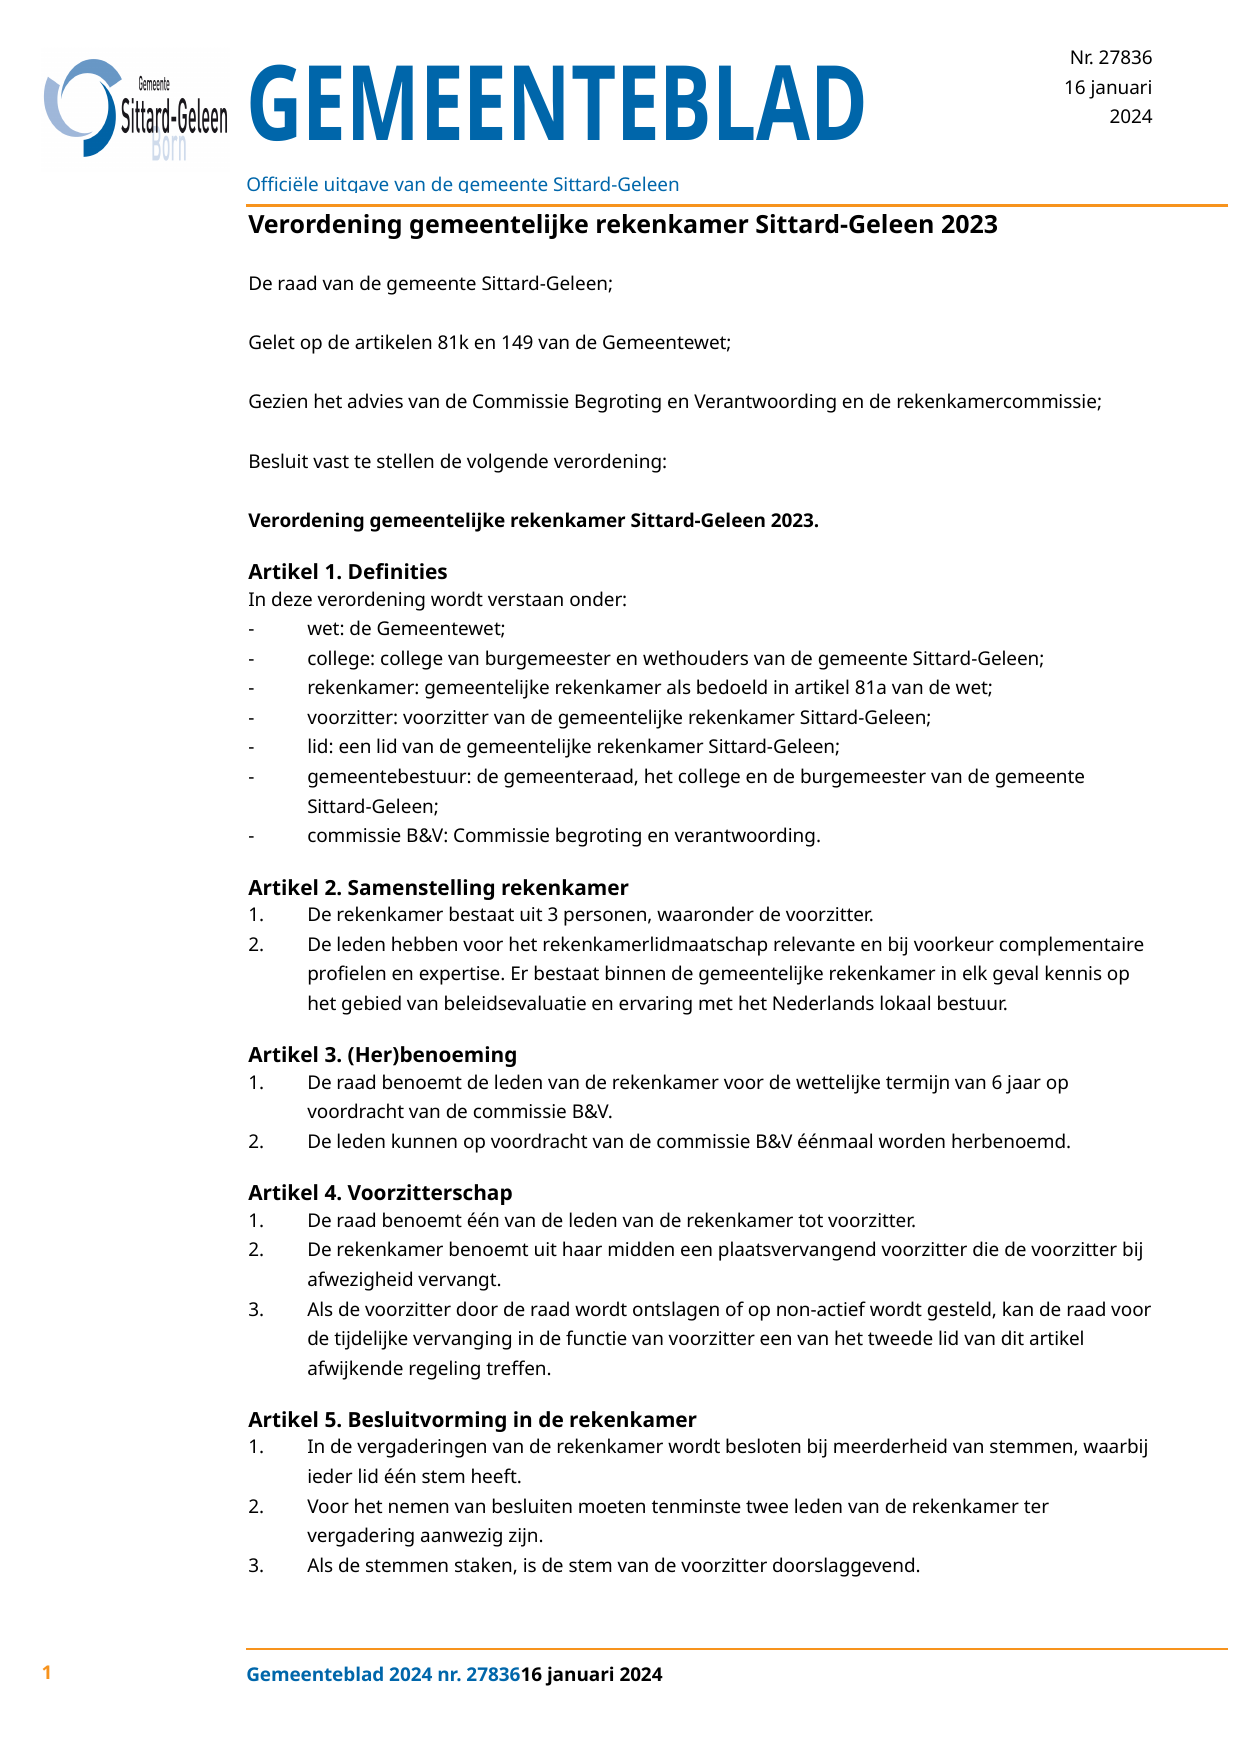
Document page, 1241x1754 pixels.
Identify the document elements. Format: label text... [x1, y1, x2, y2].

list voorzitter: voorzitter van de gemeentelijke rekenkamer Sittard-Geleen; [248, 704, 1152, 730]
list gemeentebestuur: de gemeenteraad, het college en de burgemeester van de gemeente Sittard-Geleen; [248, 763, 1152, 819]
text De raad van de gemeente Sittard-Geleen; [248, 270, 1152, 296]
list De leden kunnen op voordracht van de commissie B&V éénmaal worden herbenoemd. [248, 1128, 1152, 1154]
text Gezien het advies van de Commissie Begroting en Verantwoording en de rekenkamercommissie; [248, 389, 1152, 414]
text Artikel 3. (Her)benoeming [248, 1041, 1152, 1069]
list Als de stemmen staken, is de stem van de voorzitter doorslaggevend. [248, 1552, 1152, 1578]
list De rekenkamer benoemt uit haar midden een plaatsvervangend voorzitter die de voorzitter bij afwezigheid vervangt. [248, 1237, 1152, 1292]
text In deze verordening wordt verstaan onder: [248, 586, 1152, 612]
list De rekenkamer bestaat uit 3 personen, waaronder de voorzitter. [248, 901, 1152, 927]
picture [41, 47, 231, 172]
list De raad benoemt de leden van de rekenkamer voor de wettelijke termijn van 6 jaar op voordracht van de commissie B&V. [248, 1069, 1152, 1124]
list lid: een lid van de gemeentelijke rekenkamer Sittard-Geleen; [248, 734, 1152, 759]
list Voor het nemen van besluiten moeten tenminste twee leden van de rekenkamer ter vergadering aanwezig zijn. [248, 1493, 1152, 1548]
list wet: de Gemeentewet; [248, 615, 1152, 641]
text Verordening gemeentelijke rekenkamer Sittard-Geleen 2023 [248, 207, 1152, 241]
list Als de voorzitter door de raad wordt ontslagen of op non-actief wordt gesteld, kan de raad voor de tijdelijke vervanging in de functie van voorzitter een van het tweede lid van dit artikel afwijkende regeling treffen. [248, 1296, 1152, 1381]
list De leden hebben voor het rekenkamerlidmaatschap relevante en bij voorkeur complementaire profielen en expertise. Er bestaat binnen de gemeentelijke rekenkamer in elk geval kennis op het gebied van beleidsevaluatie en ervaring met het Nederlands lokaal bestuur. [248, 931, 1152, 1016]
list commissie B&V: Commissie begroting en verantwoording. [248, 822, 1152, 848]
list college: college van burgemeester en wethouders van de gemeente Sittard-Geleen; [248, 645, 1152, 671]
text Artikel 1. Definities [248, 557, 1152, 586]
list De raad benoemt één van de leden van de rekenkamer tot voorzitter. [248, 1207, 1152, 1233]
text Besluit vast te stellen de volgende verordening: [248, 448, 1152, 473]
text Artikel 4. Voorzitterschap [248, 1178, 1152, 1207]
list rekenkamer: gemeentelijke rekenkamer als bedoeld in artikel 81a van de wet; [248, 674, 1152, 700]
list In de vergaderingen van de rekenkamer wordt besloten bij meerderheid van stemmen, waarbij ieder lid één stem heeft. [248, 1434, 1152, 1489]
text Gelet op de artikelen 81k en 149 van de Gemeentewet; [248, 329, 1152, 355]
text Artikel 5. Besluitvorming in de rekenkamer [248, 1405, 1152, 1434]
text Artikel 2. Samenstelling rekenkamer [248, 873, 1152, 901]
text Verordening gemeentelijke rekenkamer Sittard-Geleen 2023. [248, 507, 1152, 533]
